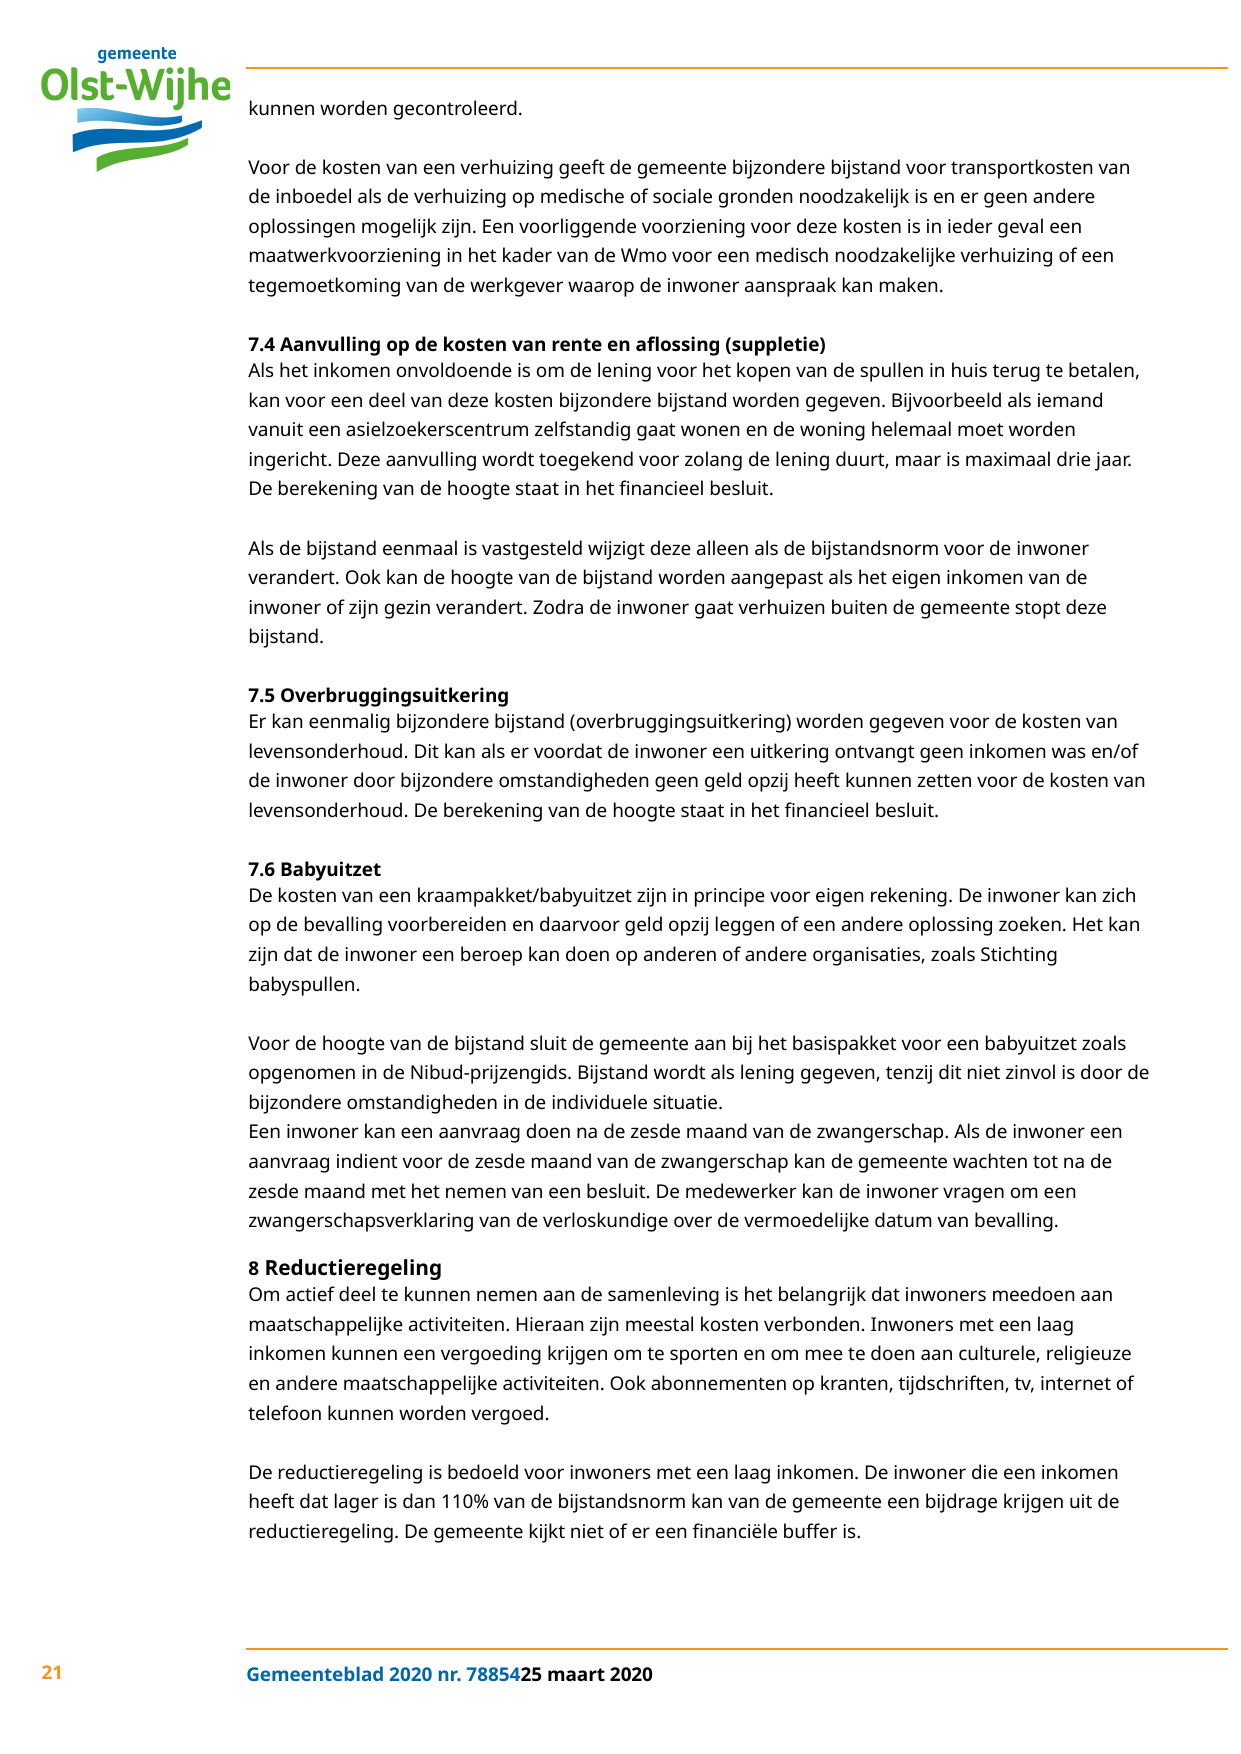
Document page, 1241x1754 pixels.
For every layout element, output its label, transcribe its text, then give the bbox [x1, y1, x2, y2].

text Als de bijstand eenmaal is vastgesteld wijzigt deze alleen als de bijstandsnorm voor de inwoner verandert. Ook kan de hoogte van de bijstand worden aangepast als het eigen inkomen van de inwoner of zijn gezin verandert. Zodra de inwoner gaat verhuizen buiten de gemeente stopt deze bijstand. [248, 535, 1152, 649]
text 7.6 Babyuitzet [248, 856, 1152, 882]
text 7.5 Overbruggingsuitkering [248, 683, 1152, 708]
text Voor de kosten van een verhuizing geeft de gemeente bijzondere bijstand voor transportkosten van de inboedel als de verhuizing op medische of sociale gronden noodzakelijk is en er geen andere oplossingen mogelijk zijn. Een voorliggende voorziening voor deze kosten is in ieder geval een maatwerkvoorziening in het kader van de Wmo voor een medisch noodzakelijke verhuizing of een tegemoetkoming van de werkgever waarop de inwoner aanspraak kan maken. [248, 154, 1152, 298]
text 8 Reductieregeling [248, 1253, 1152, 1281]
text Om actief deel te kunnen nemen aan de samenleving is het belangrijk dat inwoners meedoen aan maatschappelijke activiteiten. Hieraan zijn meestal kosten verbonden. Inwoners met een laag inkomen kunnen een vergoeding krijgen om te sporten en om mee te doen aan culturele, religieuze en andere maatschappelijke activiteiten. Ook abonnementen op kranten, tijdschriften, tv, internet of telefoon kunnen worden vergoed. [248, 1281, 1152, 1426]
text Als het inkomen onvoldoende is om de lening voor het kopen van de spullen in huis terug te betalen, kan voor een deel van deze kosten bijzondere bijstand worden gegeven. Bijvoorbeeld als iemand vanuit een asielzoekerscentrum zelfstandig gaat wonen en de woning helemaal moet worden ingericht. Deze aanvulling wordt toegekend voor zolang de lening duurt, maar is maximaal drie jaar. [248, 357, 1152, 472]
text Een inwoner kan een aanvraag doen na de zesde maand van de zwangerschap. Als de inwoner een aanvraag indient voor de zesde maand van de zwangerschap kan de gemeente wachten tot na de zesde maand met het nemen van een besluit. De medewerker kan de inwoner vragen om een zwangerschapsverklaring van de verloskundige over de vermoedelijke datum van bevalling. [248, 1119, 1152, 1233]
picture [41, 47, 231, 172]
text De reductieregeling is bedoeld voor inwoners met een laag inkomen. De inwoner die een inkomen heeft dat lager is dan 110% van de bijstandsnorm kan van de gemeente een bijdrage krijgen uit de reductieregeling. De gemeente kijkt niet of er een financiële buffer is. [248, 1459, 1152, 1544]
text Voor de hoogte van de bijstand sluit de gemeente aan bij het basispakket voor een babyuitzet zoals opgenomen in de Nibud-prijzengids. Bijstand wordt als lening gegeven, tenzij dit niet zinvol is door de bijzondere omstandigheden in de individuele situatie. [248, 1030, 1152, 1115]
text De berekening van de hoogte staat in het financieel besluit. [248, 476, 1152, 501]
text De kosten van een kraampakket/babyuitzet zijn in principe voor eigen rekening. De inwoner kan zich op de bevalling voorbereiden en daarvoor geld opzij leggen of een andere oplossing zoeken. Het kan zijn dat de inwoner een beroep kan doen op anderen of andere organisaties, zoals Stichting babyspullen. [248, 882, 1152, 996]
text kunnen worden gecontroleerd. [248, 95, 1152, 121]
text 7.4 Aanvulling op de kosten van rente en aflossing (suppletie) [248, 331, 1152, 357]
text Er kan eenmalig bijzondere bijstand (overbruggingsuitkering) worden gegeven voor de kosten van levensonderhoud. Dit kan als er voordat de inwoner een uitkering ontvangt geen inkomen was en/of de inwoner door bijzondere omstandigheden geen geld opzij heeft kunnen zetten voor de kosten van levensonderhoud. De berekening van de hoogte staat in het financieel besluit. [248, 708, 1152, 823]
